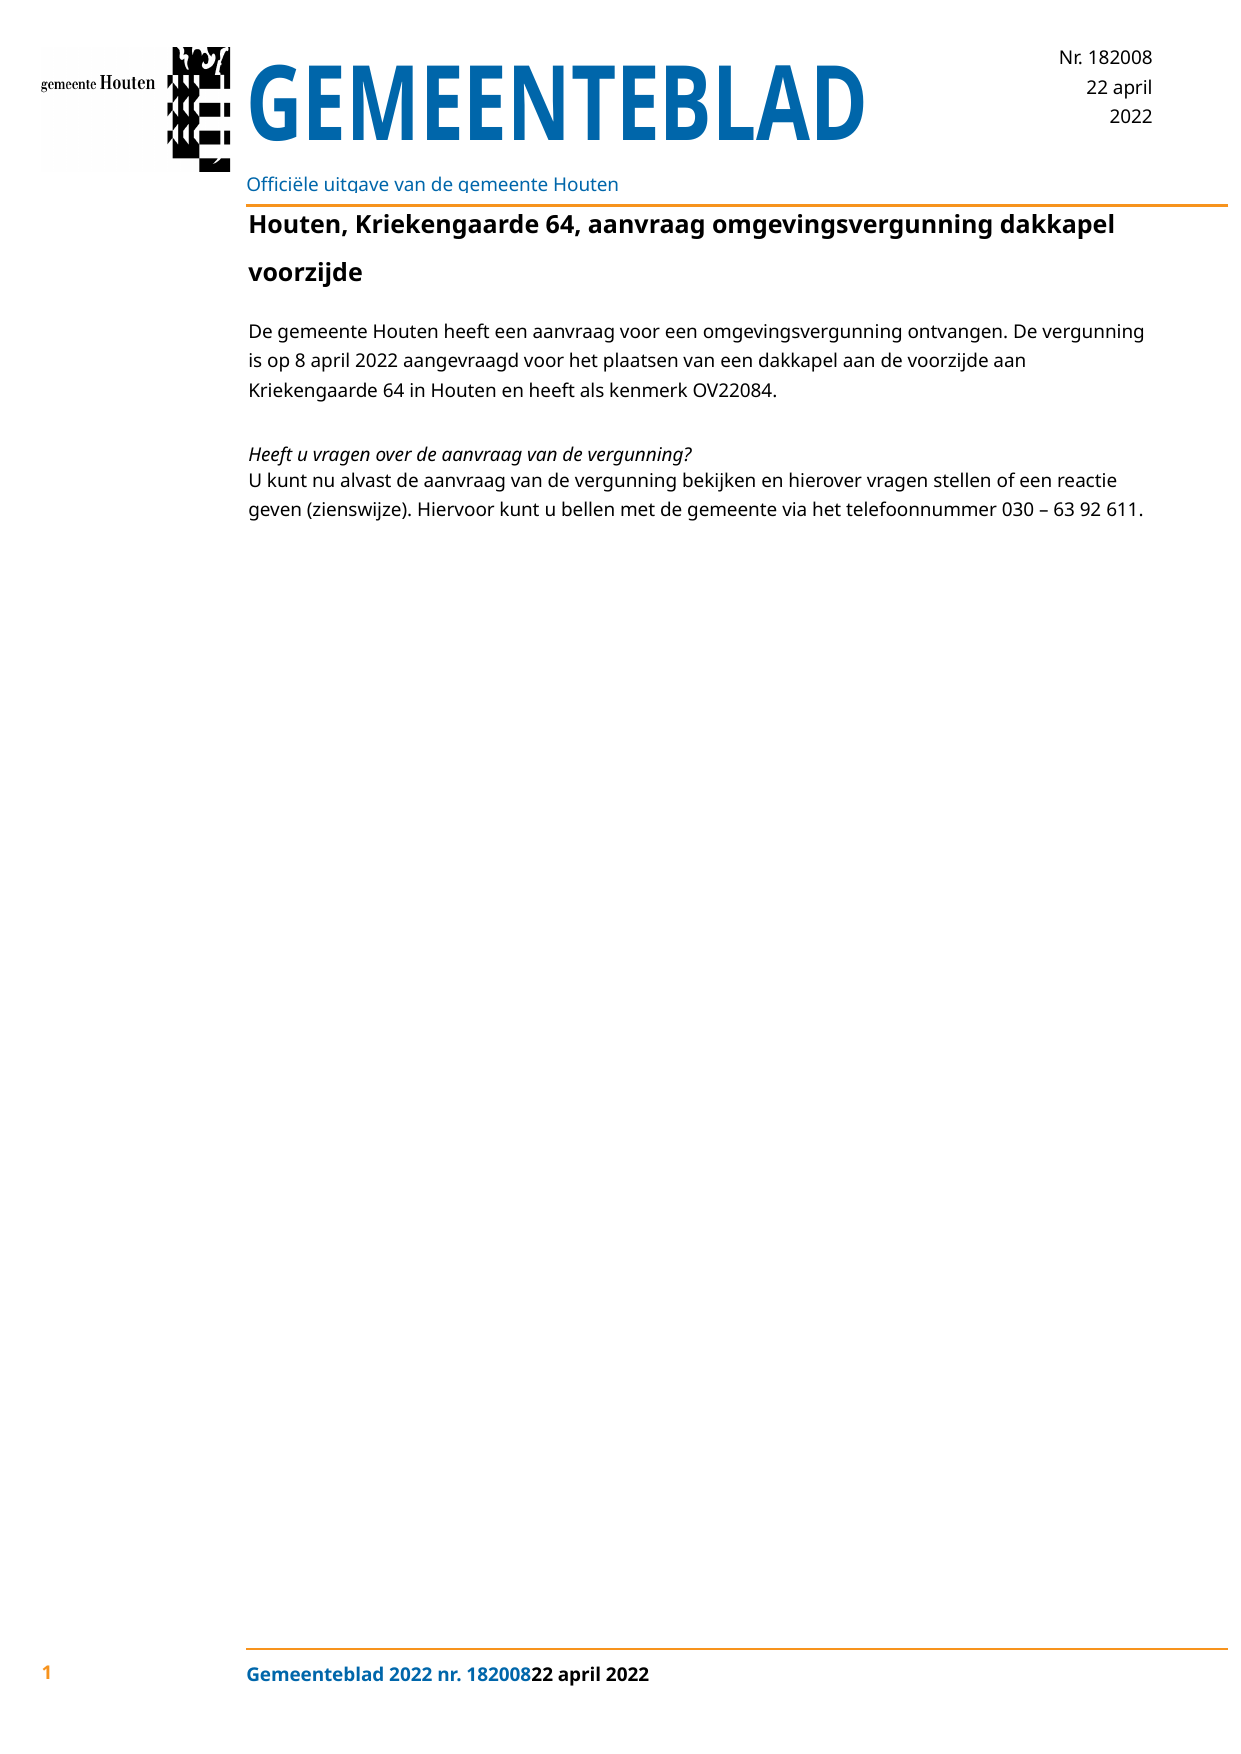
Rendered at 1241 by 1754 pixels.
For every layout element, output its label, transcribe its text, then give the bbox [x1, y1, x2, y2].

text Heeft u vragen over de aanvraag van de vergunning? [248, 441, 1152, 467]
text Houten, Kriekengaarde 64, aanvraag omgevingsvergunning dakkapel voorzijde [248, 207, 1152, 288]
picture [41, 47, 231, 172]
text De gemeente Houten heeft een aanvraag voor een omgevingsvergunning ontvangen. De vergunning is op 8 april 2022 aangevraagd voor het plaatsen van een dakkapel aan de voorzijde aan Kriekengaarde 64 in Houten en heeft als kenmerk OV22084. [248, 318, 1152, 403]
text U kunt nu alvast de aanvraag van de vergunning bekijken en hierover vragen stellen of een reactie geven (zienswijze). Hiervoor kunt u bellen met de gemeente via het telefoonnummer 030 – 63 92 611. [248, 467, 1152, 522]
